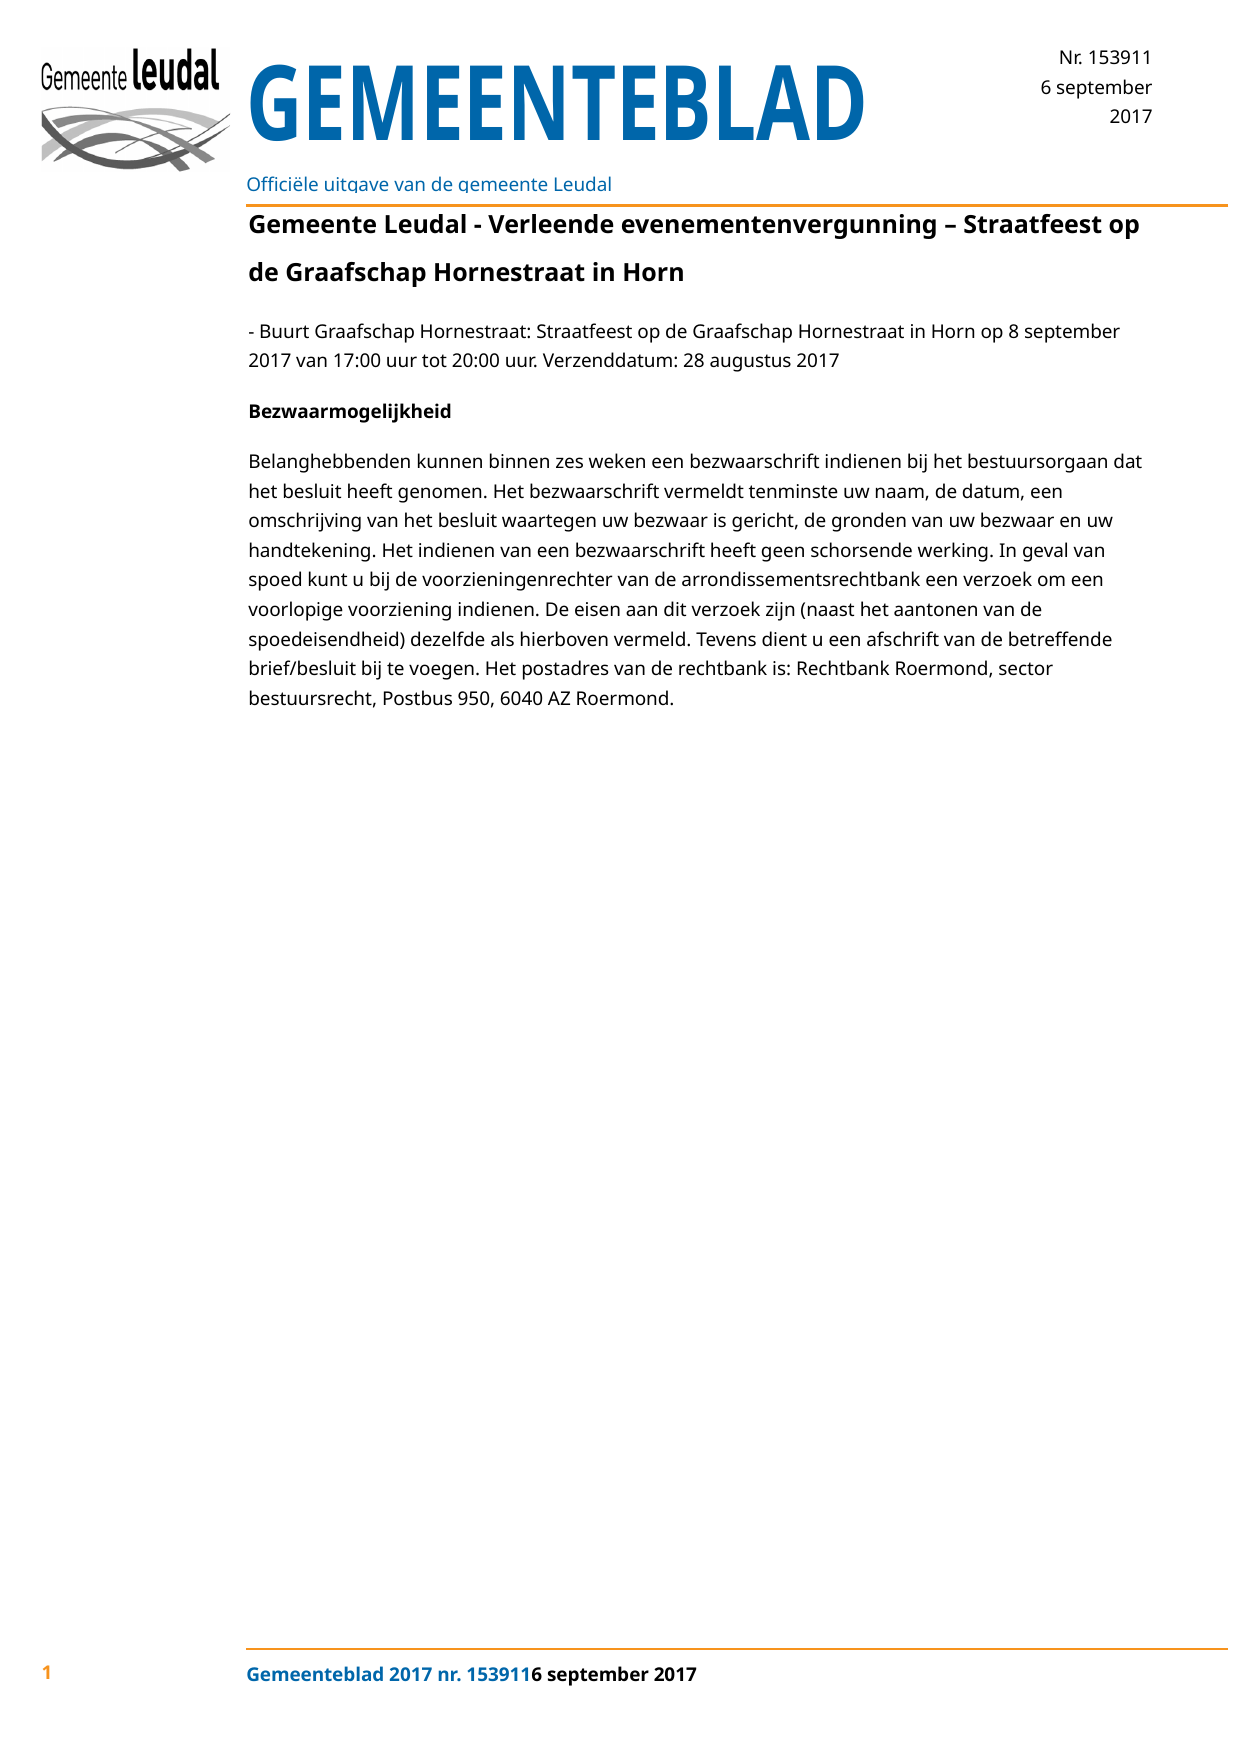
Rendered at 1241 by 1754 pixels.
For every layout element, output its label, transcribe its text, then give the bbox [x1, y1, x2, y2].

text Belanghebbenden kunnen binnen zes weken een bezwaarschrift indienen bij het bestuursorgaan dat het besluit heeft genomen. Het bezwaarschrift vermeldt tenminste uw naam, de datum, een omschrijving van het besluit waartegen uw bezwaar is gericht, de gronden van uw bezwaar en uw handtekening. Het indienen van een bezwaarschrift heeft geen schorsende werking. In geval van spoed kunt u bij de voorzieningenrechter van de arrondissementsrechtbank een verzoek om een voorlopige voorziening indienen. De eisen aan dit verzoek zijn (naast het aantonen van de spoedeisendheid) dezelfde als hierboven vermeld. Tevens dient u een afschrift van de betreffende brief/besluit bij te voegen. Het postadres van de rechtbank is: Rechtbank Roermond, sector bestuursrecht, Postbus 950, 6040 AZ Roermond. [248, 448, 1152, 711]
text Gemeente Leudal - Verleende evenementenvergunning – Straatfeest op de Graafschap Hornestraat in Horn [248, 207, 1152, 288]
picture [41, 47, 231, 172]
text - Buurt Graafschap Hornestraat: Straatfeest op de Graafschap Hornestraat in Horn op 8 september 2017 van 17:00 uur tot 20:00 uur. Verzenddatum: 28 augustus 2017 [248, 318, 1152, 373]
text Bezwaarmogelijkheid [248, 398, 1152, 424]
